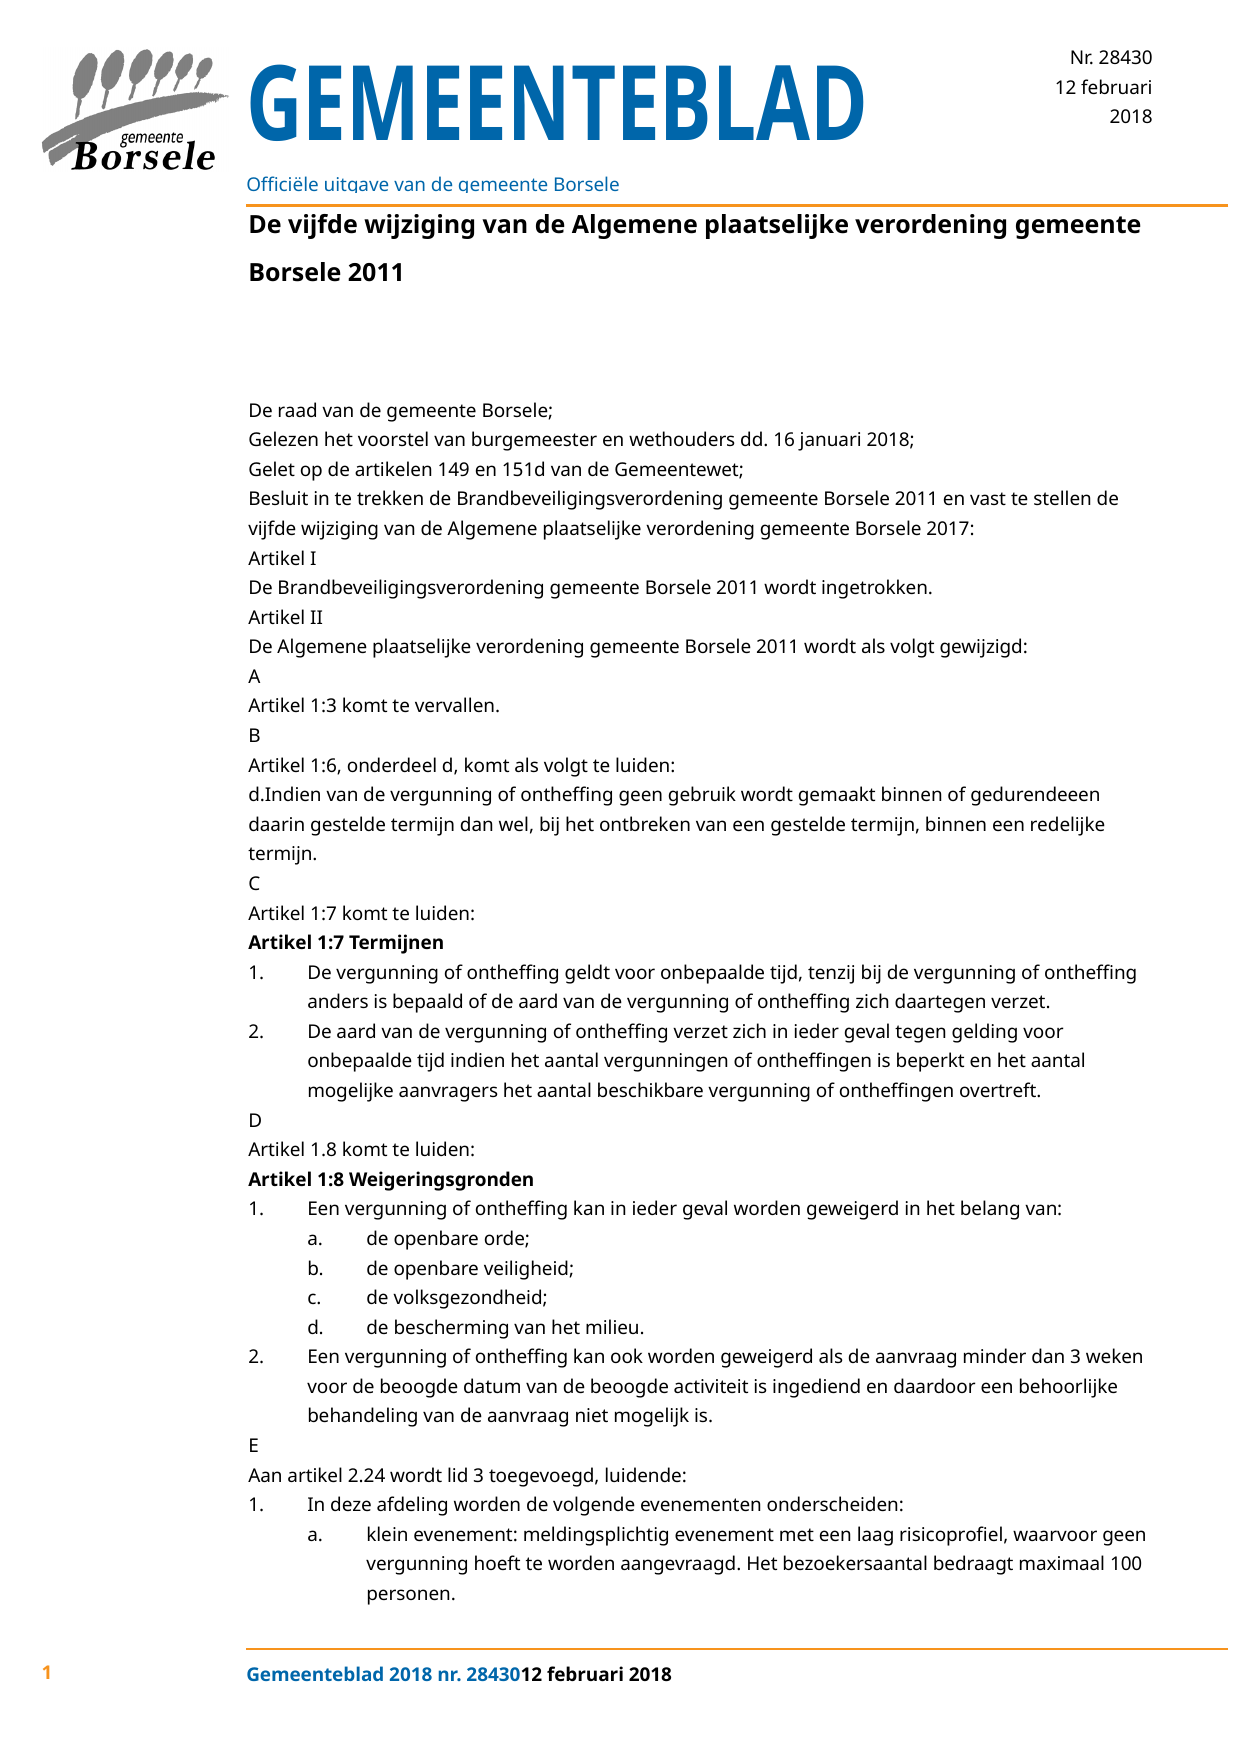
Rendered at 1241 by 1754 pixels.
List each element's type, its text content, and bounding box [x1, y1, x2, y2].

text Artikel 1:7 Termijnen [248, 929, 1152, 955]
text D [248, 1107, 1152, 1132]
text De Algemene plaatselijke verordening gemeente Borsele 2011 wordt als volgt gewijzigd: [248, 633, 1152, 659]
text De raad van de gemeente Borsele; [248, 397, 1152, 422]
list De vergunning of ontheffing geldt voor onbepaalde tijd, tenzij bij de vergunning of ontheffing anders is bepaald of de aard van de vergunning of ontheffing zich daartegen verzet. [248, 959, 1152, 1014]
text Gelezen het voorstel van burgemeester en wethouders dd. 16 januari 2018; [248, 426, 1152, 452]
text Artikel 1:7 komt te luiden: [248, 900, 1152, 925]
text Gelet op de artikelen 149 en 151d van de Gemeentewet; [248, 456, 1152, 482]
text Artikel 1:8 Weigeringsgronden [248, 1166, 1152, 1192]
text Aan artikel 2.24 wordt lid 3 toegevoegd, luidende: [248, 1462, 1152, 1487]
list De aard van de vergunning of ontheffing verzet zich in ieder geval tegen gelding voor onbepaalde tijd indien het aantal vergunningen of ontheffingen is beperkt en het aantal mogelijke aanvragers het aantal beschikbare vergunning of ontheffingen overtreft. [248, 1018, 1152, 1103]
list de openbare veiligheid; [307, 1255, 1152, 1280]
text d.Indien van de vergunning of ontheffing geen gebruik wordt gemaakt binnen of gedurendeeen daarin gestelde termijn dan wel, bij het ontbreken van een gestelde termijn, binnen een redelijke termijn. [248, 781, 1152, 866]
list klein evenement: meldingsplichtig evenement met een laag risicoprofiel, waarvoor geen vergunning hoeft te worden aangevraagd. Het bezoekersaantal bedraagt maximaal 100 personen. [307, 1521, 1152, 1606]
text B [248, 722, 1152, 748]
list de volksgezondheid; [307, 1284, 1152, 1310]
text C [248, 870, 1152, 896]
list Een vergunning of ontheffing kan ook worden geweigerd als de aanvraag minder dan 3 weken voor de beoogde datum van de beoogde activiteit is ingediend en daardoor een behoorlijke behandeling van de aanvraag niet mogelijk is. [248, 1343, 1152, 1428]
text Artikel 1.8 komt te luiden: [248, 1136, 1152, 1162]
list In deze afdeling worden de volgende evenementen onderscheiden: [248, 1491, 1152, 1517]
text De vijfde wijziging van de Algemene plaatselijke verordening gemeente Borsele 2011 [248, 207, 1152, 288]
picture [41, 47, 231, 172]
text Artikel I [248, 545, 1152, 570]
text A [248, 663, 1152, 689]
text Artikel 1:6, onderdeel d, komt als volgt te luiden: [248, 752, 1152, 777]
text Besluit in te trekken de Brandbeveiligingsverordening gemeente Borsele 2011 en vast te stellen de vijfde wijziging van de Algemene plaatselijke verordening gemeente Borsele 2017: [248, 486, 1152, 541]
list Een vergunning of ontheffing kan in ieder geval worden geweigerd in het belang van: [248, 1196, 1152, 1221]
text Artikel II [248, 604, 1152, 629]
text Artikel 1:3 komt te vervallen. [248, 693, 1152, 718]
list de bescherming van het milieu. [307, 1314, 1152, 1339]
list de openbare orde; [307, 1225, 1152, 1251]
text De Brandbeveiligingsverordening gemeente Borsele 2011 wordt ingetrokken. [248, 574, 1152, 600]
text E [248, 1432, 1152, 1458]
